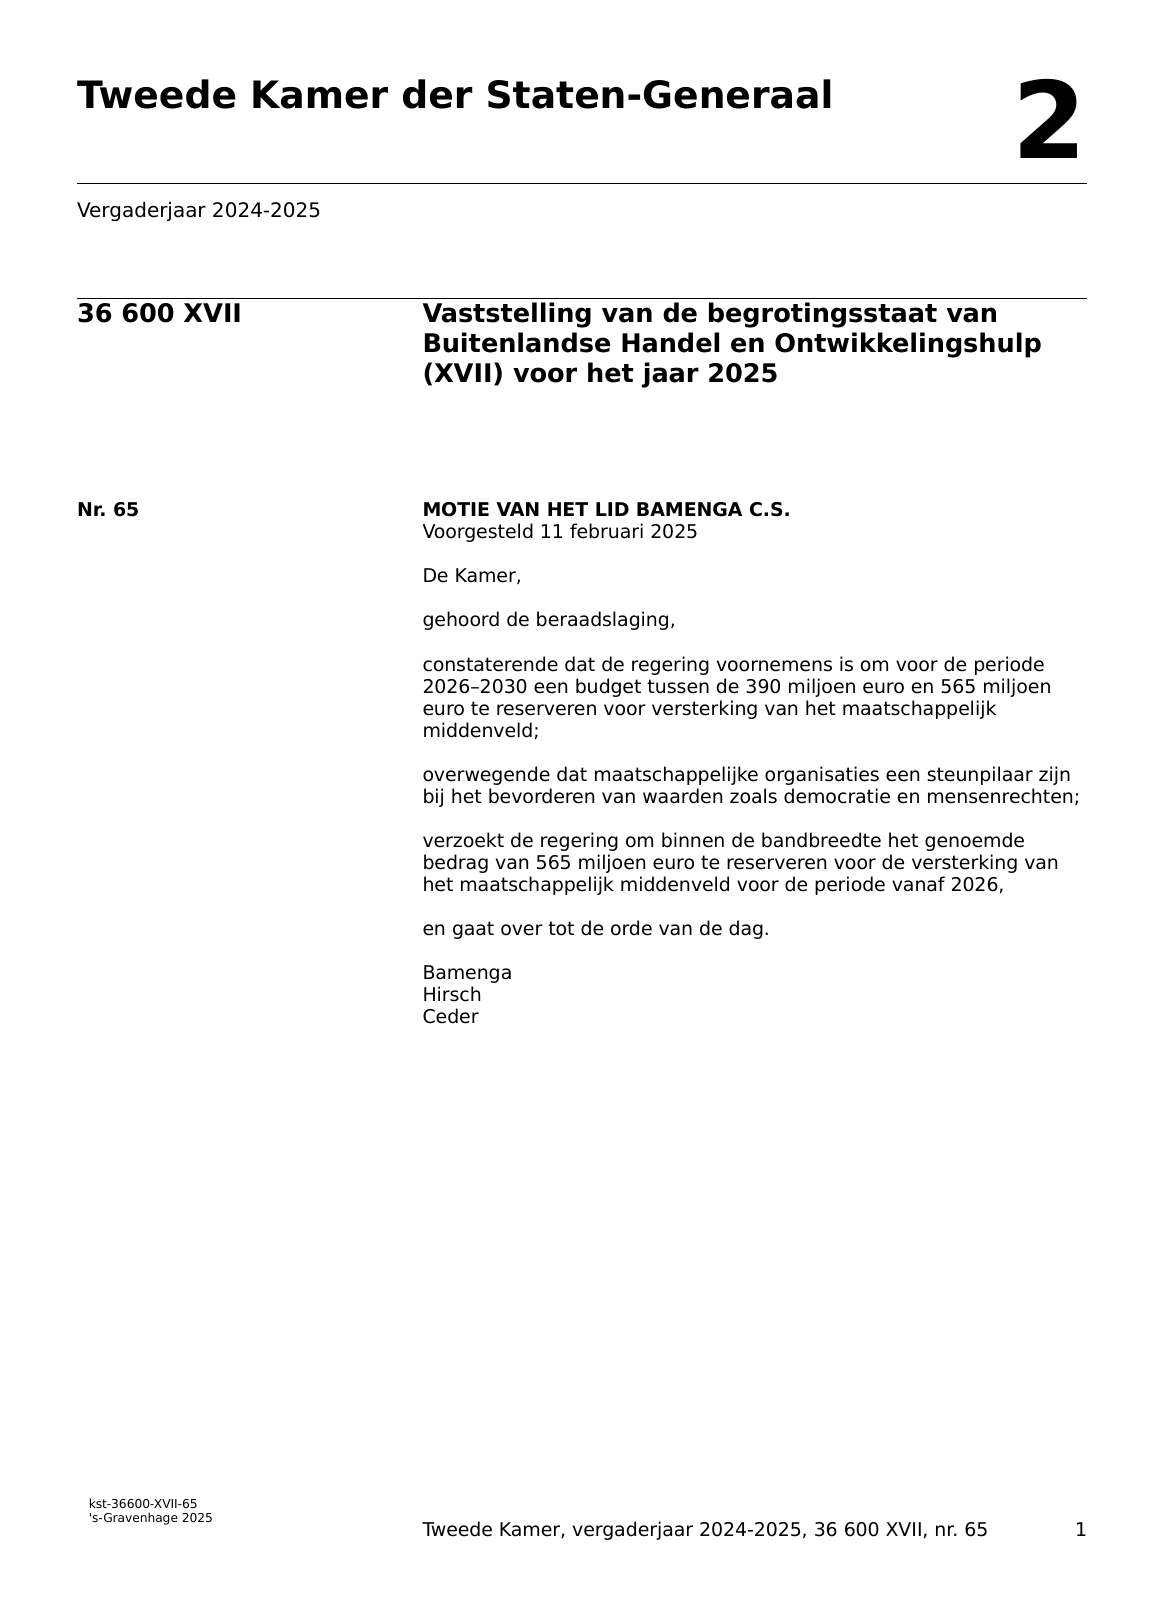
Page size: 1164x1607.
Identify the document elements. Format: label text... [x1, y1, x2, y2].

subtitle Nr. 65 MOTIE VAN HET LID BAMENGA C.S. [77, 499, 1087, 521]
text Ceder [422, 1006, 1087, 1028]
text kst-36600-XVII-65 [88, 1497, 323, 1511]
text Bamenga [422, 962, 1087, 984]
table_header 2 [886, 59, 1087, 183]
table_header Tweede Kamer der Staten-Generaal [77, 59, 886, 183]
text overwegende dat maatschappelijke organisaties een steunpilaar zijn bij het bevorderen van waarden zoals democratie en mensenrechten; [422, 764, 1087, 808]
text verzoekt de regering om binnen de bandbreedte het genoemde bedrag van 565 miljoen euro te reserveren voor de versterking van het maatschappelijk middenveld voor de periode vanaf 2026, [422, 830, 1087, 896]
text De Kamer, [422, 565, 1087, 587]
text Voorgesteld 11 februari 2025 [422, 521, 1087, 543]
table_cell Vergaderjaar 2024-2025 [77, 184, 1087, 298]
text Hirsch [422, 984, 1087, 1006]
subtitle 36 600 XVII Vaststelling van de begrotingsstaat van Buitenlandse Handel en Ontwikkelingshulp (XVII) voor het jaar 2025 [77, 299, 1087, 388]
text constaterende dat de regering voornemens is om voor de periode 2026–2030 een budget tussen de 390 miljoen euro en 565 miljoen euro te reserveren voor versterking van het maatschappelijk middenveld; [422, 653, 1087, 741]
text en gaat over tot de orde van de dag. [422, 918, 1087, 940]
text 's-Gravenhage 2025 [88, 1511, 323, 1525]
text gehoord de beraadslaging, [422, 609, 1087, 631]
